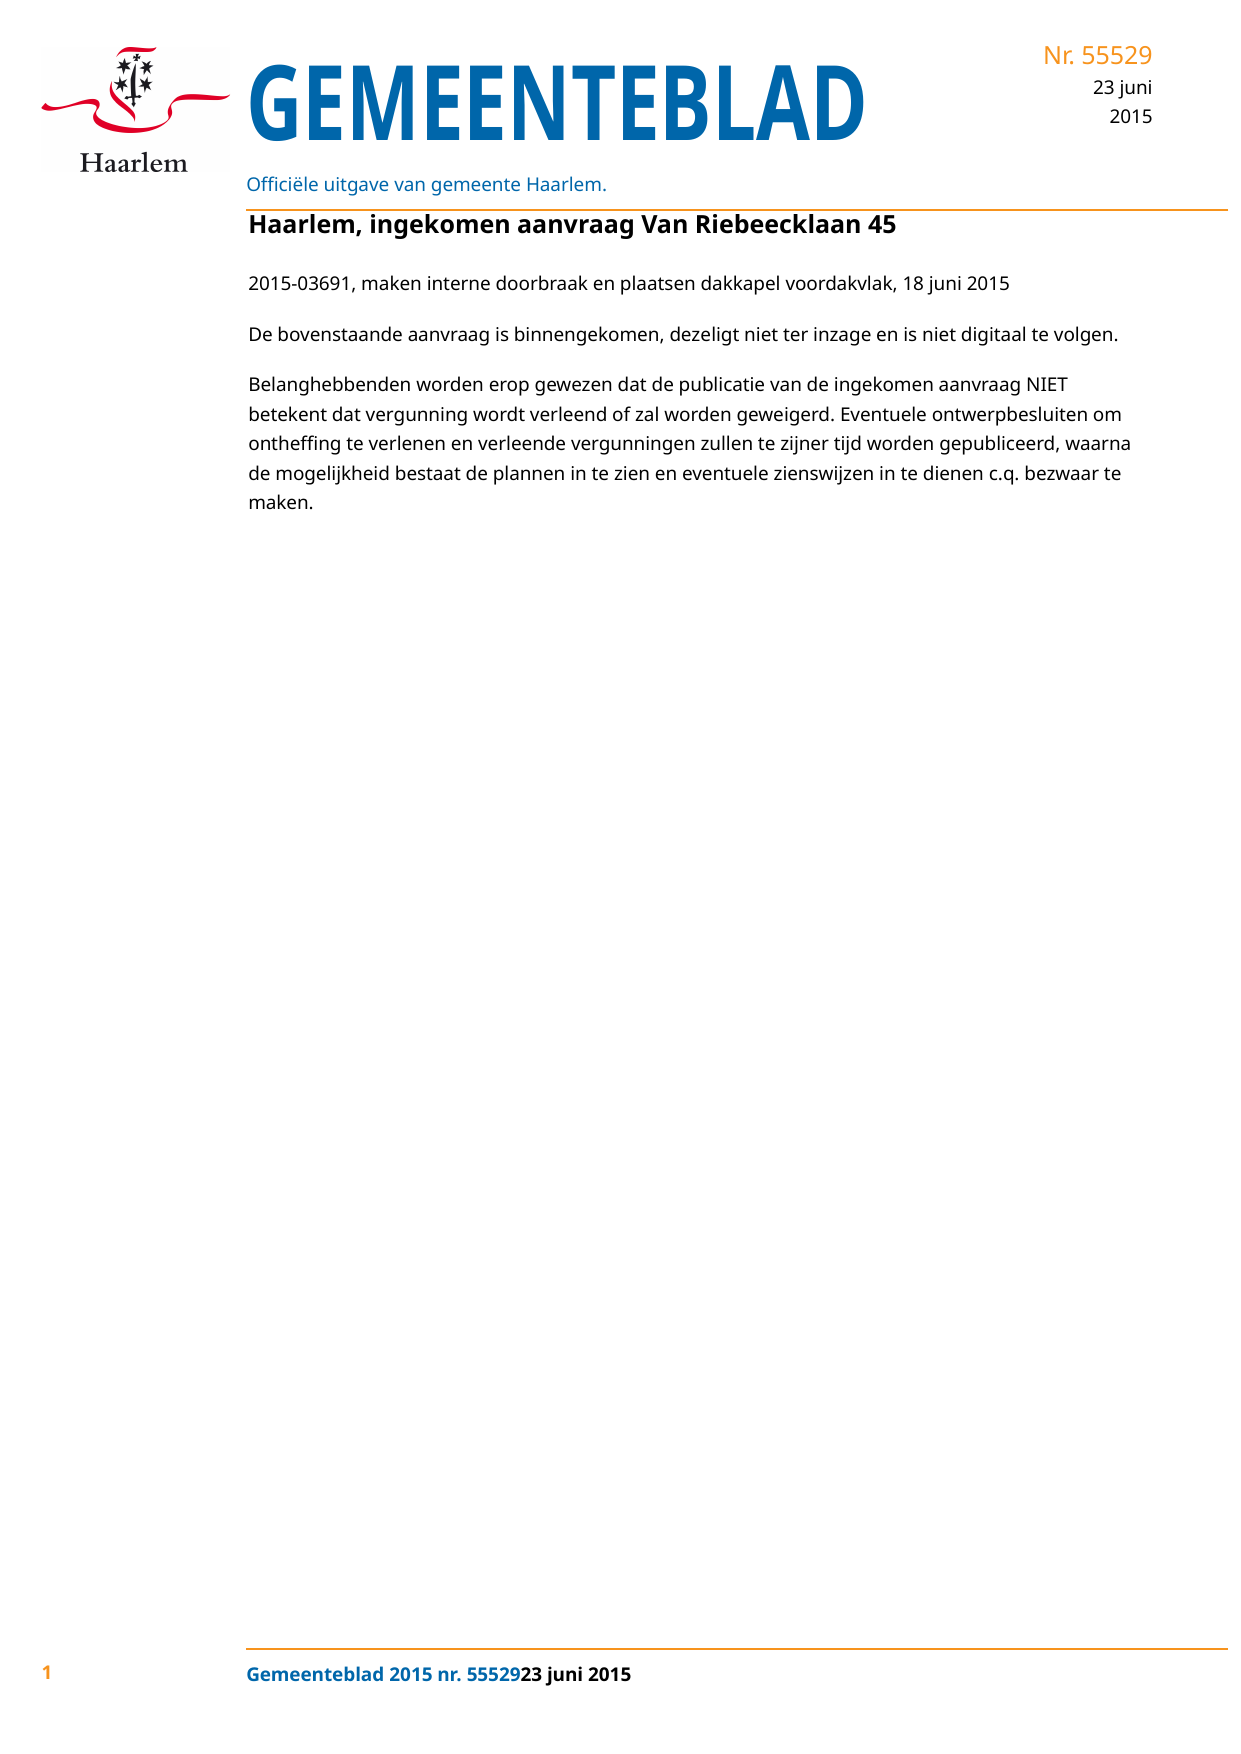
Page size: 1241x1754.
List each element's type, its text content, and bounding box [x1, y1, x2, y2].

picture [41, 47, 231, 172]
text Haarlem, ingekomen aanvraag Van Riebeecklaan 45 [248, 211, 1152, 241]
text De bovenstaande aanvraag is binnengekomen, dezeligt niet ter inzage en is niet digitaal te volgen. [248, 321, 1152, 346]
text 2015-03691, maken interne doorbraak en plaatsen dakkapel voordakvlak, 18 juni 2015 [248, 270, 1152, 296]
text Belanghebbenden worden erop gewezen dat de publicatie van de ingekomen aanvraag NIET betekent dat vergunning wordt verleend of zal worden geweigerd. Eventuele ontwerpbesluiten om ontheffing te verlenen en verleende vergunningen zullen te zijner tijd worden gepubliceerd, waarna de mogelijkheid bestaat de plannen in te zien en eventuele zienswijzen in te dienen c.q. bezwaar te maken. [248, 371, 1152, 515]
